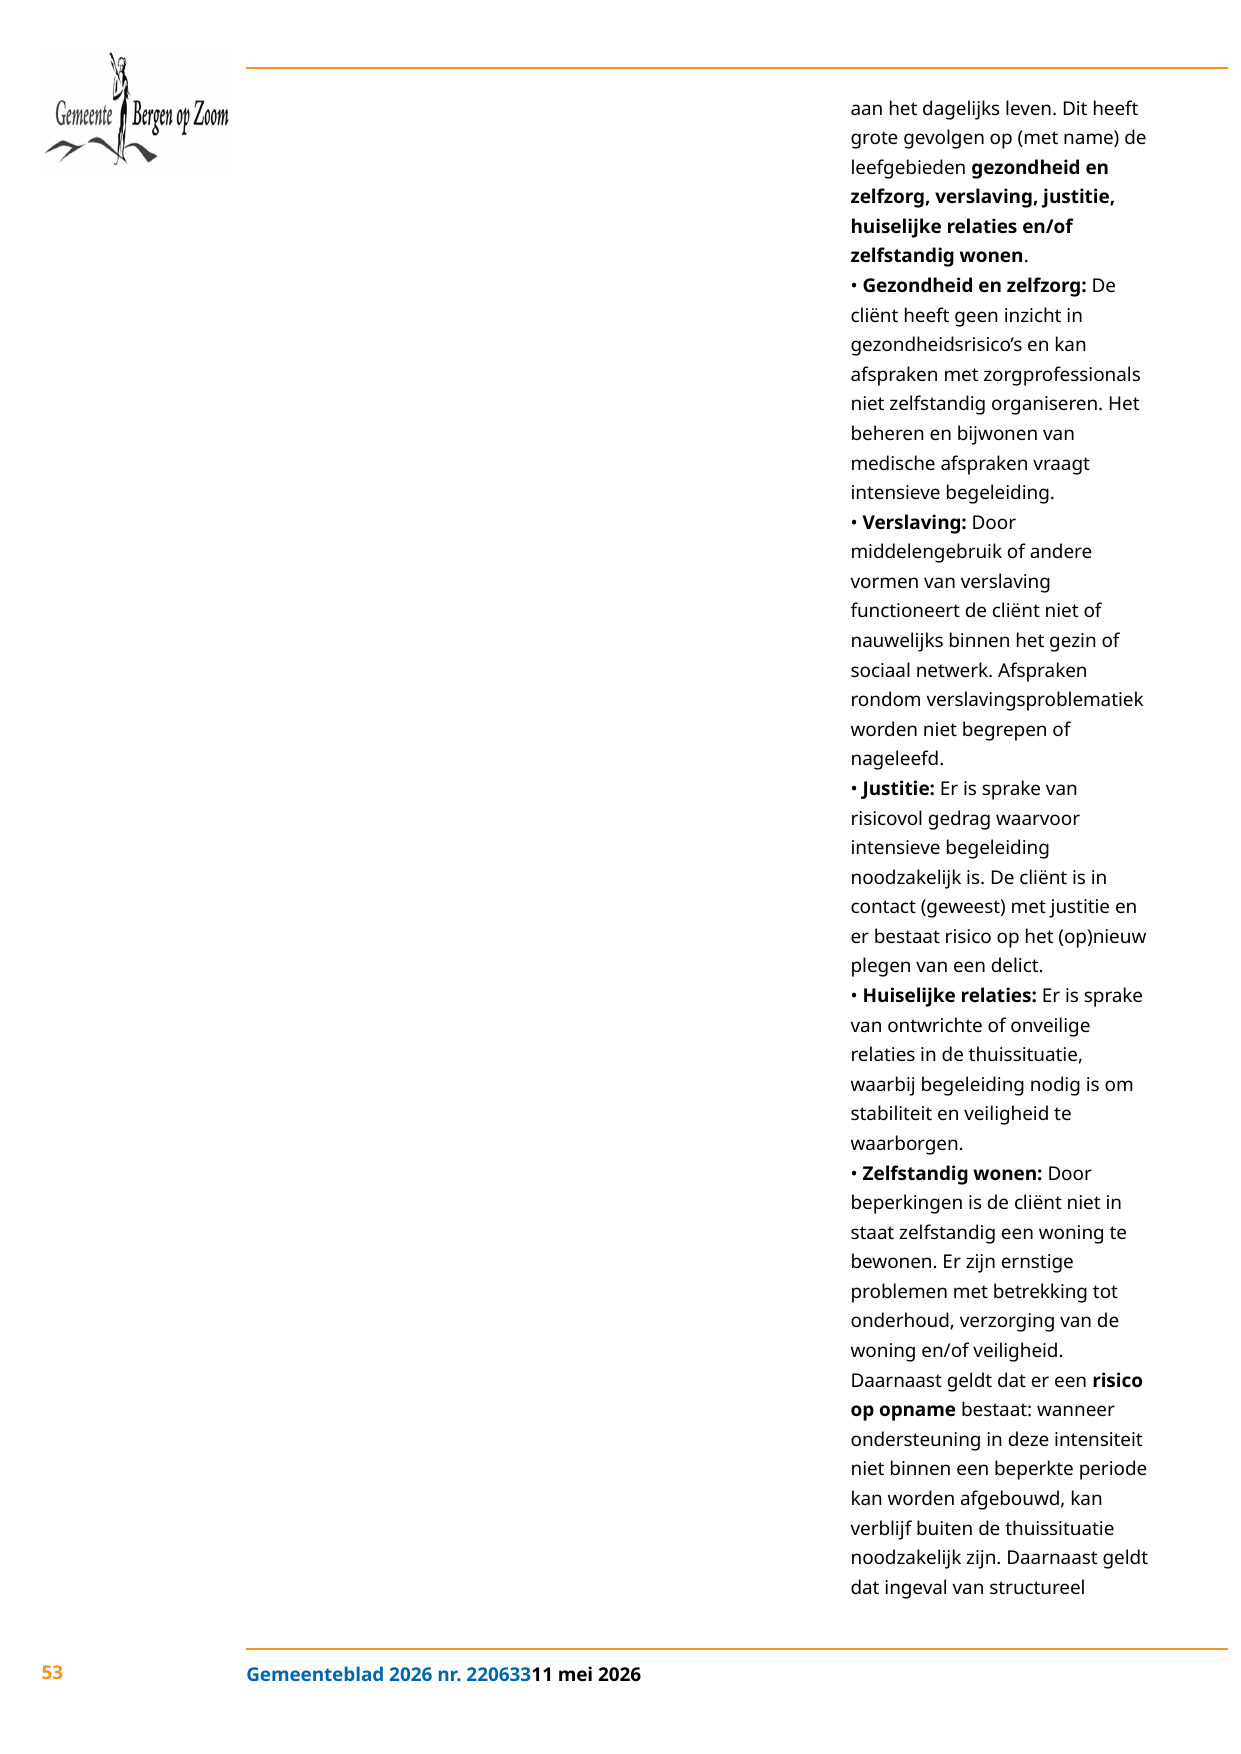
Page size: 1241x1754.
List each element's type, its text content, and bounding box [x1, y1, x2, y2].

table_cell [549, 95, 850, 1600]
table_cell aan het dagelijks leven. Dit heeft grote gevolgen op (met name) de leefgebieden gezondheid en zelfzorg, verslaving, justitie, huiselijke relaties en/of zelfstandig wonen. • Gezondheid en zelfzorg: De cliënt heeft geen inzicht in gezondheidsrisico’s en kan afspraken met zorgprofessionals niet zelfstandig organiseren. Het beheren en bijwonen van medische afspraken vraagt intensieve begeleiding. • Verslaving: Door middelengebruik of andere vormen van verslaving functioneert de cliënt niet of nauwelijks binnen het gezin of sociaal netwerk. Afspraken rondom verslavingsproblematiek worden niet begrepen of nageleefd. • Justitie: Er is sprake van risicovol gedrag waarvoor intensieve begeleiding noodzakelijk is. De cliënt is in contact (geweest) met justitie en er bestaat risico op het (op)nieuw plegen van een delict. • Huiselijke relaties: Er is sprake van ontwrichte of onveilige relaties in de thuissituatie, waarbij begeleiding nodig is om stabiliteit en veiligheid te waarborgen. • Zelfstandig wonen: Door beperkingen is de cliënt niet in staat zelfstandig een woning te bewonen. Er zijn ernstige problemen met betrekking tot onderhoud, verzorging van de woning en/of veiligheid. Daarnaast geldt dat er een risico op opname bestaat: wanneer ondersteuning in deze intensiteit niet binnen een beperkte periode kan worden afgebouwd, kan verblijf buiten de thuissituatie noodzakelijk zijn. Daarnaast geldt dat ingeval van structureel [850, 95, 1152, 1600]
picture [41, 47, 231, 172]
table_cell [248, 95, 549, 1600]
